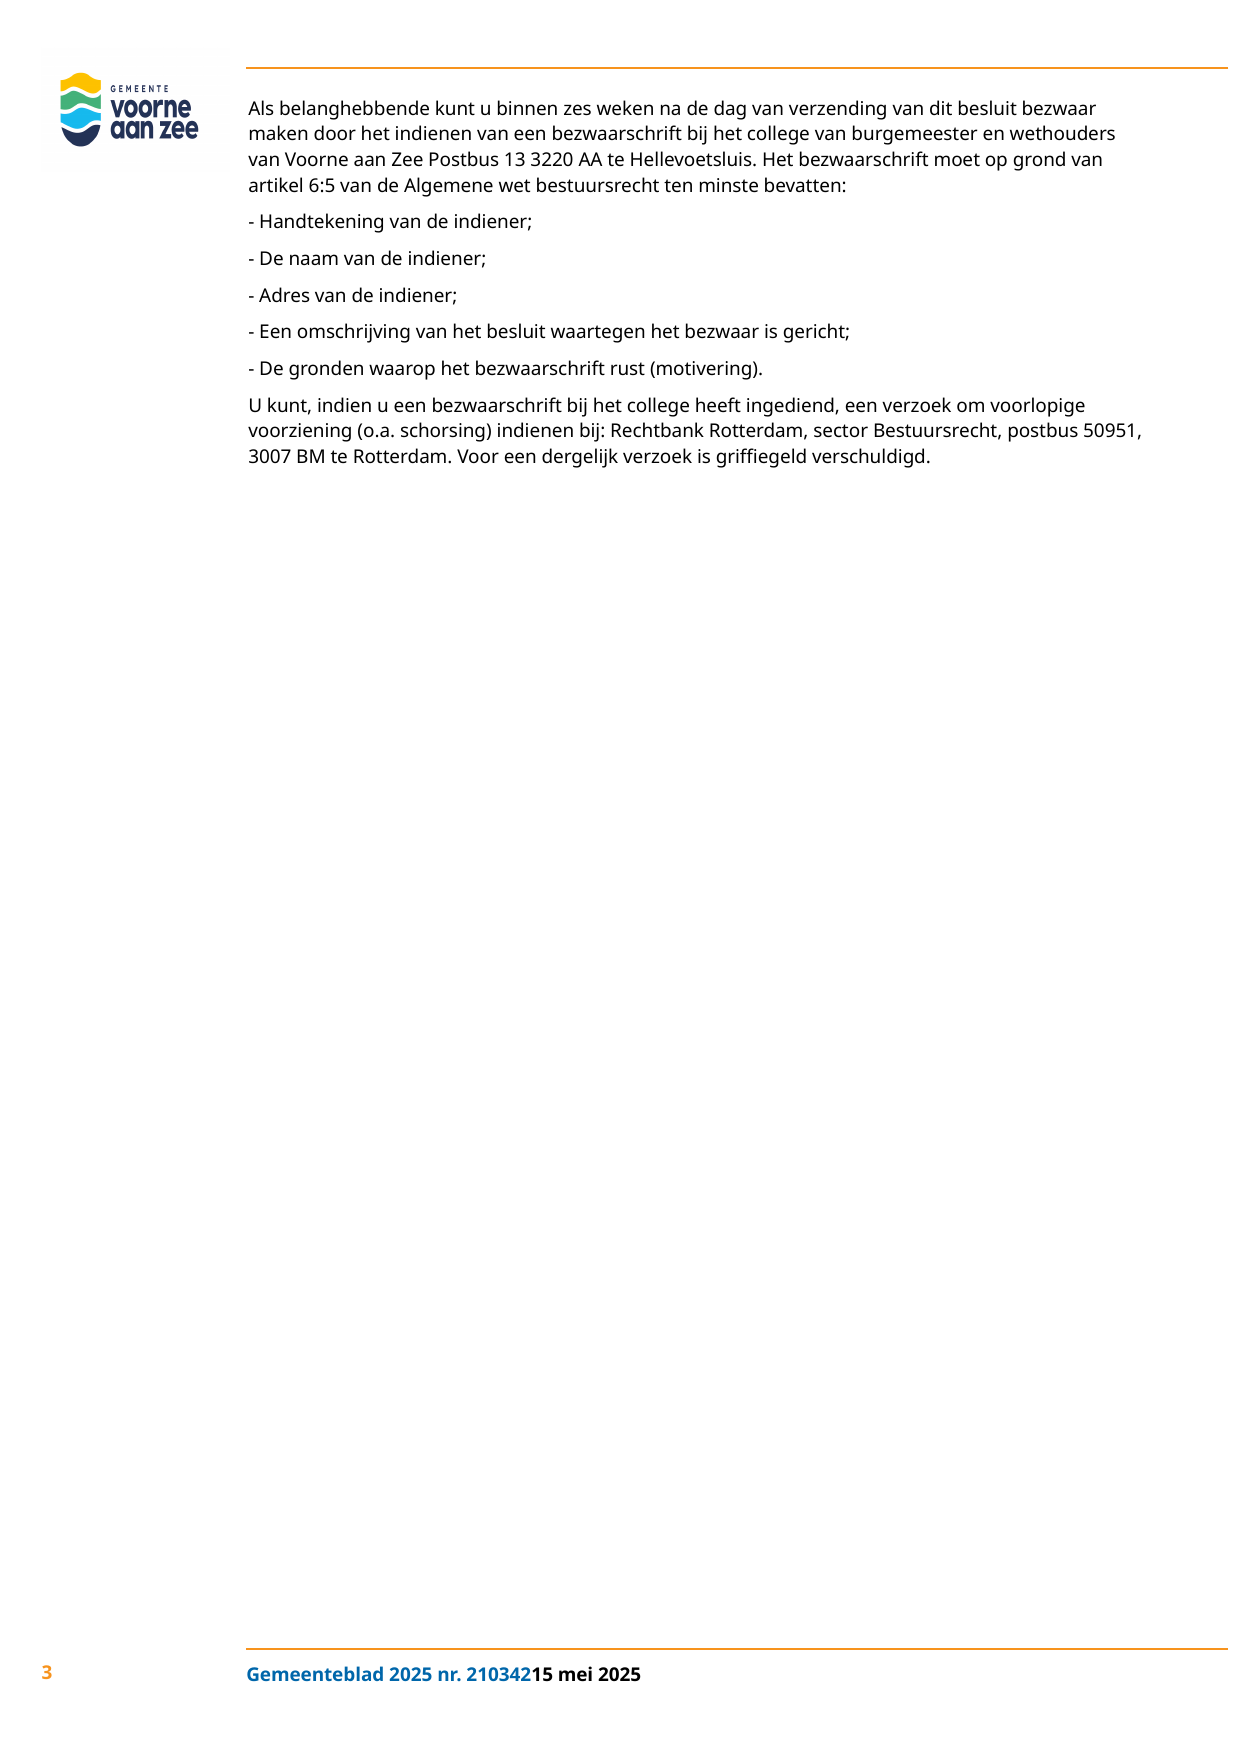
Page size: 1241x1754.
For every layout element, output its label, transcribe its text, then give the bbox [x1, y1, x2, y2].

text Als belanghebbende kunt u binnen zes weken na de dag van verzending van dit besluit bezwaar maken door het indienen van een bezwaarschrift bij het college van burgemeester en wethouders van Voorne aan Zee Postbus 13 3220 AA te Hellevoetsluis. Het bezwaarschrift moet op grond van artikel 6:5 van de Algemene wet bestuursrecht ten minste bevatten: [248, 95, 1152, 198]
text - De gronden waarop het bezwaarschrift rust (motivering). [248, 355, 1152, 381]
text - Een omschrijving van het besluit waartegen het bezwaar is gericht; [248, 319, 1152, 344]
text - Adres van de indiener; [248, 282, 1152, 308]
picture [41, 47, 231, 172]
text - Handtekening van de indiener; [248, 209, 1152, 234]
text U kunt, indien u een bezwaarschrift bij het college heeft ingediend, een verzoek om voorlopige voorziening (o.a. schorsing) indienen bij: Rechtbank Rotterdam, sector Bestuursrecht, postbus 50951, 3007 BM te Rotterdam. Voor een dergelijk verzoek is griffiegeld verschuldigd. [248, 392, 1152, 469]
text - De naam van de indiener; [248, 245, 1152, 271]
